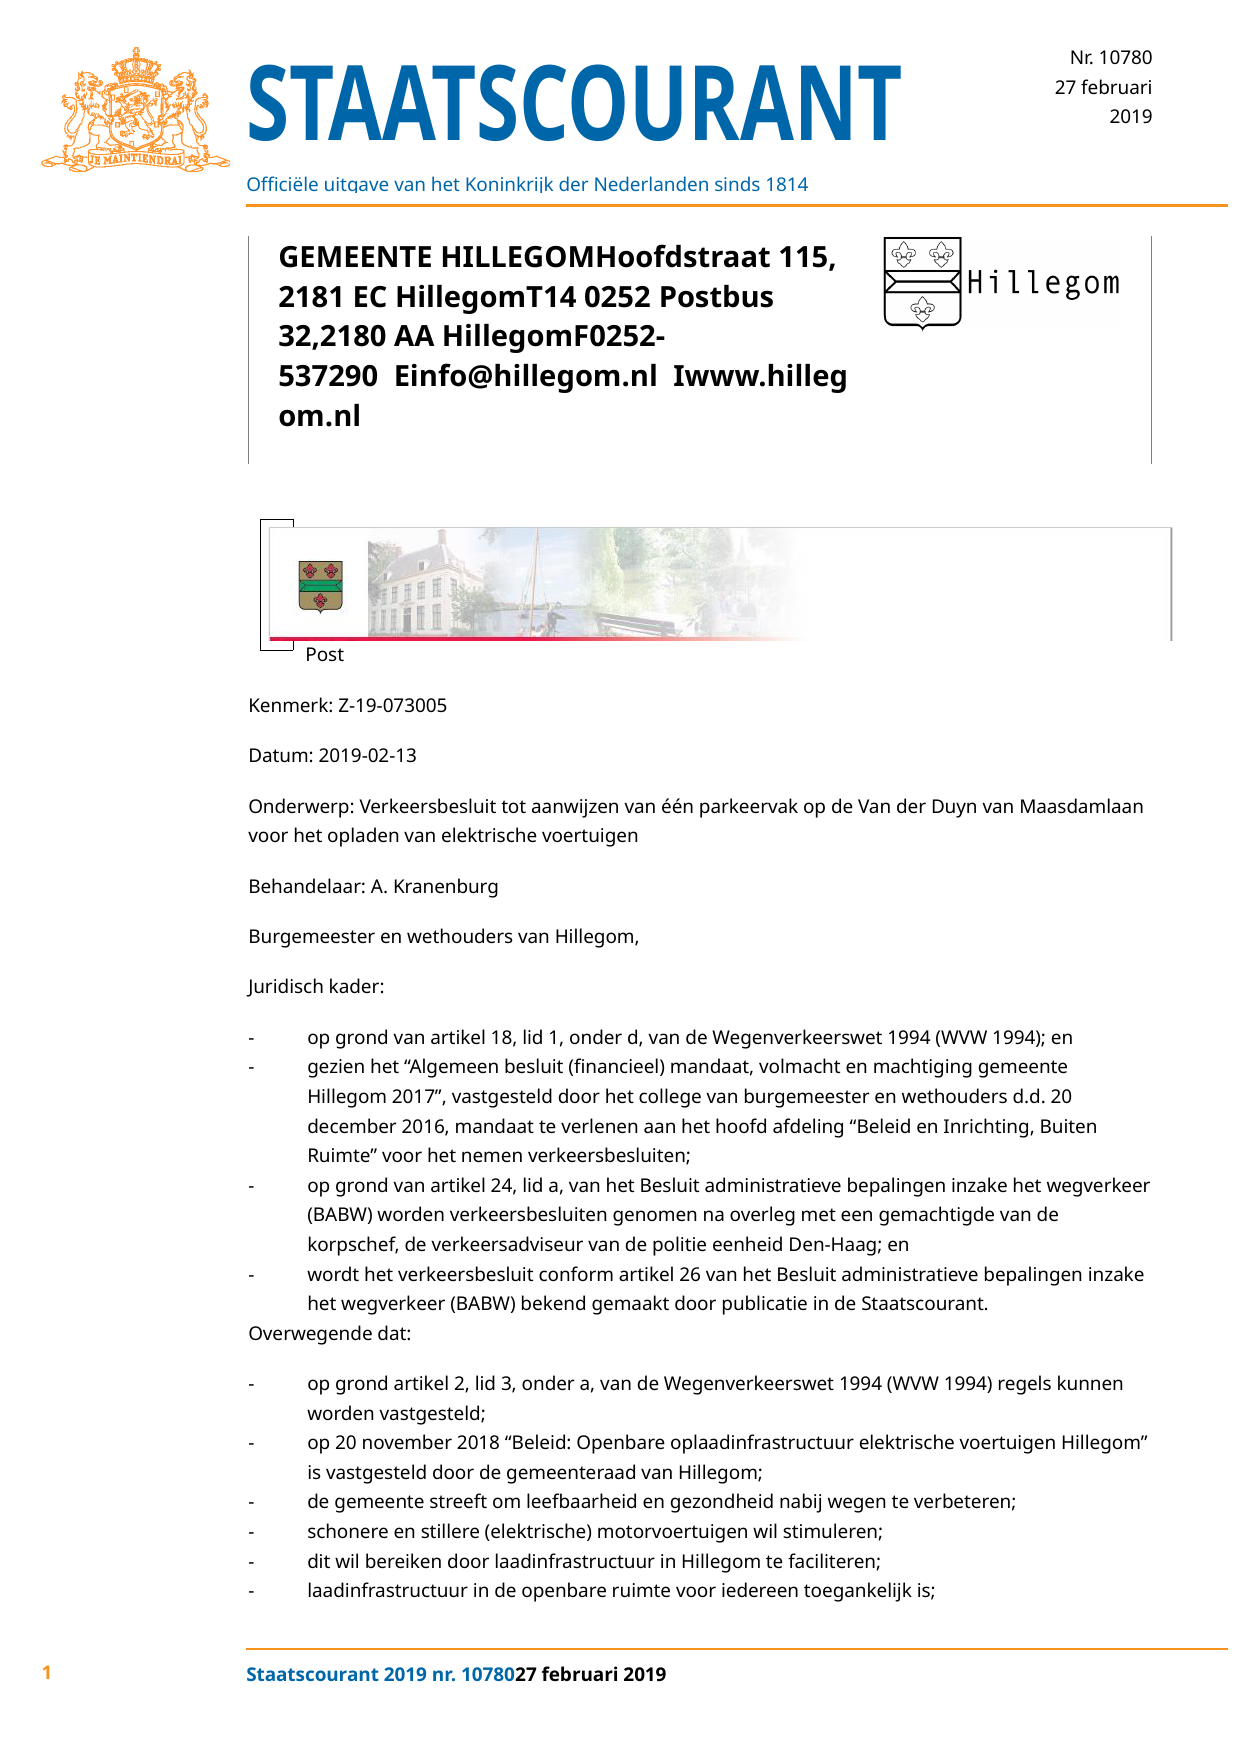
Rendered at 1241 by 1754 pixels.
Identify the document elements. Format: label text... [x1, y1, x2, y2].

table_header [850, 333, 1151, 464]
list op grond artikel 2, lid 3, onder a, van de Wegenverkeerswet 1994 (WVW 1994) regels kunnen worden vastgesteld; [248, 1370, 1152, 1426]
list laadinfrastructuur in de openbare ruimte voor iedereen toegankelijk is; [248, 1577, 1152, 1603]
list op grond van artikel 24, lid a, van het Besluit administratieve bepalingen inzake het wegverkeer (BABW) worden verkeersbesluiten genomen na overleg met een gemachtigde van de korpschef, de verkeersadviseur van de politie eenheid Den-Haag; en [248, 1172, 1152, 1257]
picture [268, 527, 1173, 641]
text Onderwerp: Verkeersbesluit tot aanwijzen van één parkeervak op de Van der Duyn van Maasdamlaan voor het opladen van elektrische voertuigen [248, 793, 1152, 848]
picture [882, 236, 1119, 333]
text Kenmerk: Z-19-073005 [248, 692, 1152, 718]
list op grond van artikel 18, lid 1, onder d, van de Wegenverkeerswet 1994 (WVW 1994); en [248, 1024, 1152, 1050]
list wordt het verkeersbesluit conform artikel 26 van het Besluit administratieve bepalingen inzake het wegverkeer (BABW) bekend gemaakt door publicatie in de Staatscourant. [248, 1261, 1152, 1316]
list gezien het “Algemeen besluit (financieel) mandaat, volmacht en machtiging gemeente Hillegom 2017”, vastgesteld door het college van burgemeester en wethouders d.d. 20 december 2016, mandaat te verlenen aan het hoofd afdeling “Beleid en Inrichting, Buiten Ruimte” voor het nemen verkeersbesluiten; [248, 1054, 1152, 1168]
text Burgemeester en wethouders van Hillegom, [248, 923, 1152, 949]
list schonere en stillere (elektrische) motorvoertuigen wil stimuleren; [248, 1518, 1152, 1544]
text Behandelaar: A. Kranenburg [248, 873, 1152, 898]
table_header GEMEENTE HILLEGOMHoofdstraat 115, 2181 EC HillegomT14 0252 Postbus 32,2180 AA HillegomF0252-537290 Einfo@hillegom.nl Iwww.hillegom.nl [249, 236, 850, 464]
text Juridisch kader: [248, 974, 1152, 999]
list de gemeente streeft om leefbaarheid en gezondheid nabij wegen te verbeteren; [248, 1489, 1152, 1514]
table_header [1119, 236, 1151, 332]
picture [41, 47, 231, 172]
text Overwegende dat: [248, 1320, 1152, 1346]
table_header [850, 236, 882, 332]
text Post [248, 507, 1152, 667]
list op 20 november 2018 “Beleid: Openbare oplaadinfrastructuur elektrische voertuigen Hillegom” is vastgesteld door de gemeenteraad van Hillegom; [248, 1429, 1152, 1485]
text Datum: 2019-02-13 [248, 742, 1152, 768]
list dit wil bereiken door laadinfrastructuur in Hillegom te faciliteren; [248, 1548, 1152, 1573]
